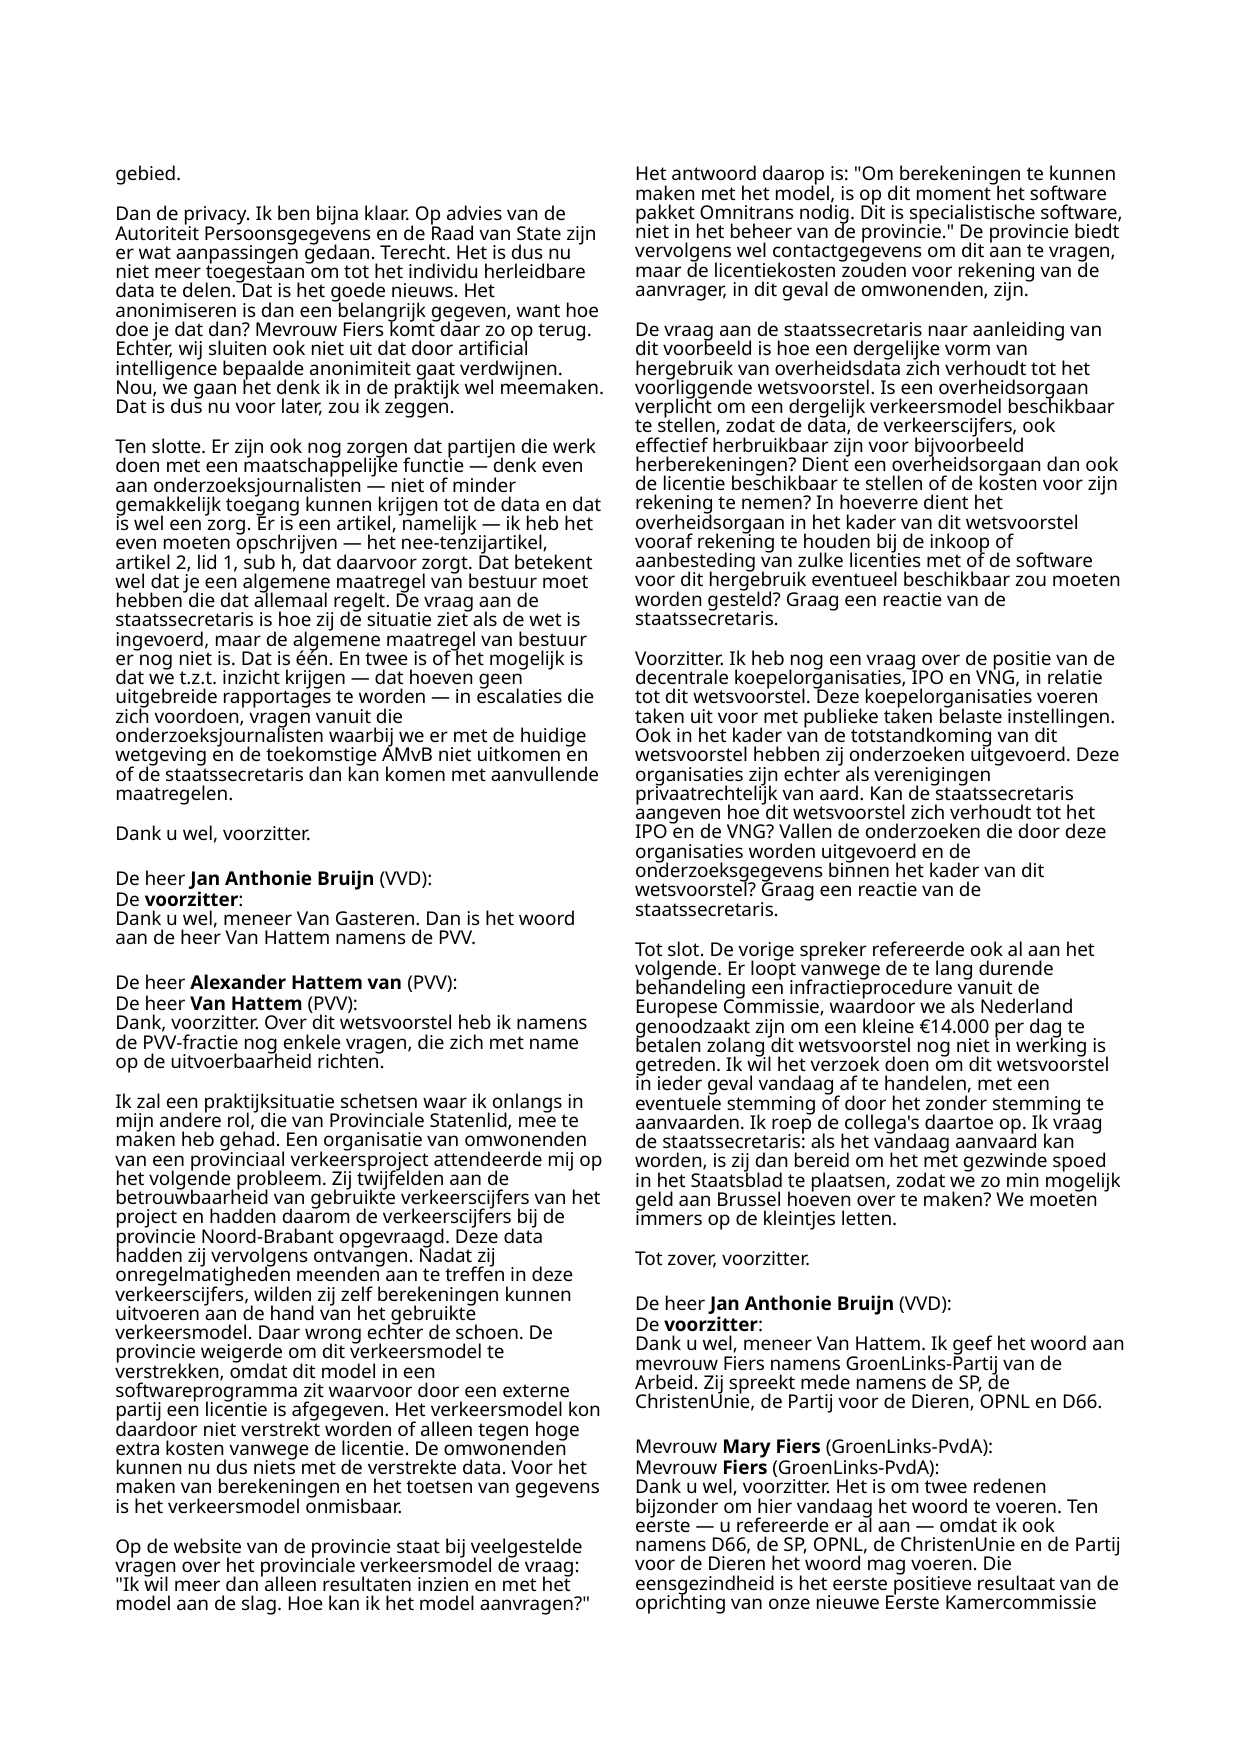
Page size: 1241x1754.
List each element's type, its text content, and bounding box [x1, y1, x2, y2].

text De heer Jan Anthonie Bruijn (VVD): [635, 1290, 1125, 1316]
text Ten slotte. Er zijn ook nog zorgen dat partijen die werk doen met een maatschappelijke functie — denk even aan onderzoeksjournalisten — niet of minder gemakkelijk toegang kunnen krijgen tot de data en dat is wel een zorg. Er is een artikel, namelijk — ik heb het even moeten opschrijven — het nee-tenzijartikel, artikel 2, lid 1, sub h, dat daarvoor zorgt. Dat betekent wel dat je een algemene maatregel van bestuur moet hebben die dat allemaal regelt. De vraag aan de staatssecretaris is hoe zij de situatie ziet als de wet is ingevoerd, maar de algemene maatregel van bestuur er nog niet is. Dat is één. En twee is of het mogelijk is dat we t.z.t. inzicht krijgen — dat hoeven geen uitgebreide rapportages te worden — in escalaties die zich voordoen, vragen vanuit die onderzoeksjournalisten waarbij we er met de huidige wetgeving en de toekomstige AMvB niet uitkomen en of de staatssecretaris dan kan komen met aanvullende maatregelen. [115, 438, 605, 804]
text Mevrouw Fiers (GroenLinks-PvdA): [635, 1459, 1125, 1478]
text Dank u wel, voorzitter. Het is om twee redenen bijzonder om hier vandaag het woord te voeren. Ten eerste — u refereerde er al aan — omdat ik ook namens D66, de SP, OPNL, de ChristenUnie en de Partij voor de Dieren het woord mag voeren. Die eensgezindheid is het eerste positieve resultaat van de oprichting van onze nieuwe Eerste Kamercommissie [635, 1478, 1125, 1613]
text Voorzitter. Ik heb nog een vraag over de positie van de decentrale koepelorganisaties, IPO en VNG, in relatie tot dit wetsvoorstel. Deze koepelorganisaties voeren taken uit voor met publieke taken belaste instellingen. Ook in het kader van de totstandkoming van dit wetsvoorstel hebben zij onderzoeken uitgevoerd. Deze organisaties zijn echter als verenigingen privaatrechtelijk van aard. Kan de staatssecretaris aangeven hoe dit wetsvoorstel zich verhoudt tot het IPO en de VNG? Vallen de onderzoeken die door deze organisaties worden uitgevoerd en de onderzoeksgegevens binnen het kader van dit wetsvoorstel? Graag een reactie van de staatssecretaris. [635, 650, 1125, 920]
text Dank u wel, meneer Van Gasteren. Dan is het woord aan de heer Van Hattem namens de PVV. [115, 910, 605, 948]
text De heer Jan Anthonie Bruijn (VVD): [115, 865, 605, 891]
text gebied. [115, 165, 605, 184]
text Dank, voorzitter. Over dit wetsvoorstel heb ik namens de PVV-fractie nog enkele vragen, die zich met name op de uitvoerbaarheid richten. [115, 1014, 605, 1072]
text De vraag aan de staatssecretaris naar aanleiding van dit voorbeeld is hoe een dergelijke vorm van hergebruik van overheidsdata zich verhoudt tot het voorliggende wetsvoorstel. Is een overheidsorgaan verplicht om een dergelijk verkeersmodel beschikbaar te stellen, zodat de data, de verkeerscijfers, ook effectief herbruikbaar zijn voor bijvoorbeeld herberekeningen? Dient een overheidsorgaan dan ook de licentie beschikbaar te stellen of de kosten voor zijn rekening te nemen? In hoeverre dient het overheidsorgaan in het kader van dit wetsvoorstel vooraf rekening te houden bij de inkoop of aanbesteding van zulke licenties met of de software voor dit hergebruik eventueel beschikbaar zou moeten worden gesteld? Graag een reactie van de staatssecretaris. [635, 321, 1125, 629]
text Mevrouw Mary Fiers (GroenLinks-PvdA): [635, 1433, 1125, 1459]
text Op de website van de provincie staat bij veelgestelde vragen over het provinciale verkeersmodel de vraag: "Ik wil meer dan alleen resultaten inzien en met het model aan de slag. Hoe kan ik het model aanvragen?" [115, 1538, 605, 1615]
text Het antwoord daarop is: "Om berekeningen te kunnen maken met het model, is op dit moment het software pakket Omnitrans nodig. Dit is specialistische software, niet in het beheer van de provincie." De provincie biedt vervolgens wel contactgegevens om dit aan te vragen, maar de licentiekosten zouden voor rekening van de aanvrager, in dit geval de omwonenden, zijn. [635, 165, 1125, 300]
text De voorzitter: [635, 1316, 1125, 1335]
text De heer Van Hattem (PVV): [115, 995, 605, 1014]
text De heer Alexander Hattem van (PVV): [115, 969, 605, 995]
text Dan de privacy. Ik ben bijna klaar. Op advies van de Autoriteit Persoonsgegevens en de Raad van State zijn er wat aanpassingen gedaan. Terecht. Het is dus nu niet meer toegestaan om tot het individu herleidbare data te delen. Dat is het goede nieuws. Het anonimiseren is dan een belangrijk gegeven, want hoe doe je dat dan? Mevrouw Fiers komt daar zo op terug. Echter, wij sluiten ook niet uit dat door artificial intelligence bepaalde anonimiteit gaat verdwijnen. Nou, we gaan het denk ik in de praktijk wel meemaken. Dat is dus nu voor later, zou ik zeggen. [115, 205, 605, 417]
text De voorzitter: [115, 891, 605, 910]
text Ik zal een praktijksituatie schetsen waar ik onlangs in mijn andere rol, die van Provinciale Statenlid, mee te maken heb gehad. Een organisatie van omwonenden van een provinciaal verkeersproject attendeerde mij op het volgende probleem. Zij twijfelden aan de betrouwbaarheid van gebruikte verkeerscijfers van het project en hadden daarom de verkeerscijfers bij de provincie Noord-Brabant opgevraagd. Deze data hadden zij vervolgens ontvangen. Nadat zij onregelmatigheden meenden aan te treffen in deze verkeerscijfers, wilden zij zelf berekeningen kunnen uitvoeren aan de hand van het gebruikte verkeersmodel. Daar wrong echter de schoen. De provincie weigerde om dit verkeersmodel te verstrekken, omdat dit model in een softwareprogramma zit waarvoor door een externe partij een licentie is afgegeven. Het verkeersmodel kon daardoor niet verstrekt worden of alleen tegen hoge extra kosten vanwege de licentie. De omwonenden kunnen nu dus niets met de verstrekte data. Voor het maken van berekeningen en het toetsen van gegevens is het verkeersmodel onmisbaar. [115, 1093, 605, 1517]
text Tot slot. De vorige spreker refereerde ook al aan het volgende. Er loopt vanwege de te lang durende behandeling een infractieprocedure vanuit de Europese Commissie, waardoor we als Nederland genoodzaakt zijn om een kleine €14.000 per dag te betalen zolang dit wetsvoorstel nog niet in werking is getreden. Ik wil het verzoek doen om dit wetsvoorstel in ieder geval vandaag af te handelen, met een eventuele stemming of door het zonder stemming te aanvaarden. Ik roep de collega's daartoe op. Ik vraag de staatssecretaris: als het vandaag aanvaard kan worden, is zij dan bereid om het met gezwinde spoed in het Staatsblad te plaatsen, zodat we zo min mogelijk geld aan Brussel hoeven over te maken? We moeten immers op de kleintjes letten. [635, 941, 1125, 1229]
text Dank u wel, voorzitter. [115, 825, 605, 844]
text Tot zover, voorzitter. [635, 1250, 1125, 1269]
text Dank u wel, meneer Van Hattem. Ik geef het woord aan mevrouw Fiers namens GroenLinks-Partij van de Arbeid. Zij spreekt mede namens de SP, de ChristenUnie, de Partij voor de Dieren, OPNL en D66. [635, 1335, 1125, 1412]
